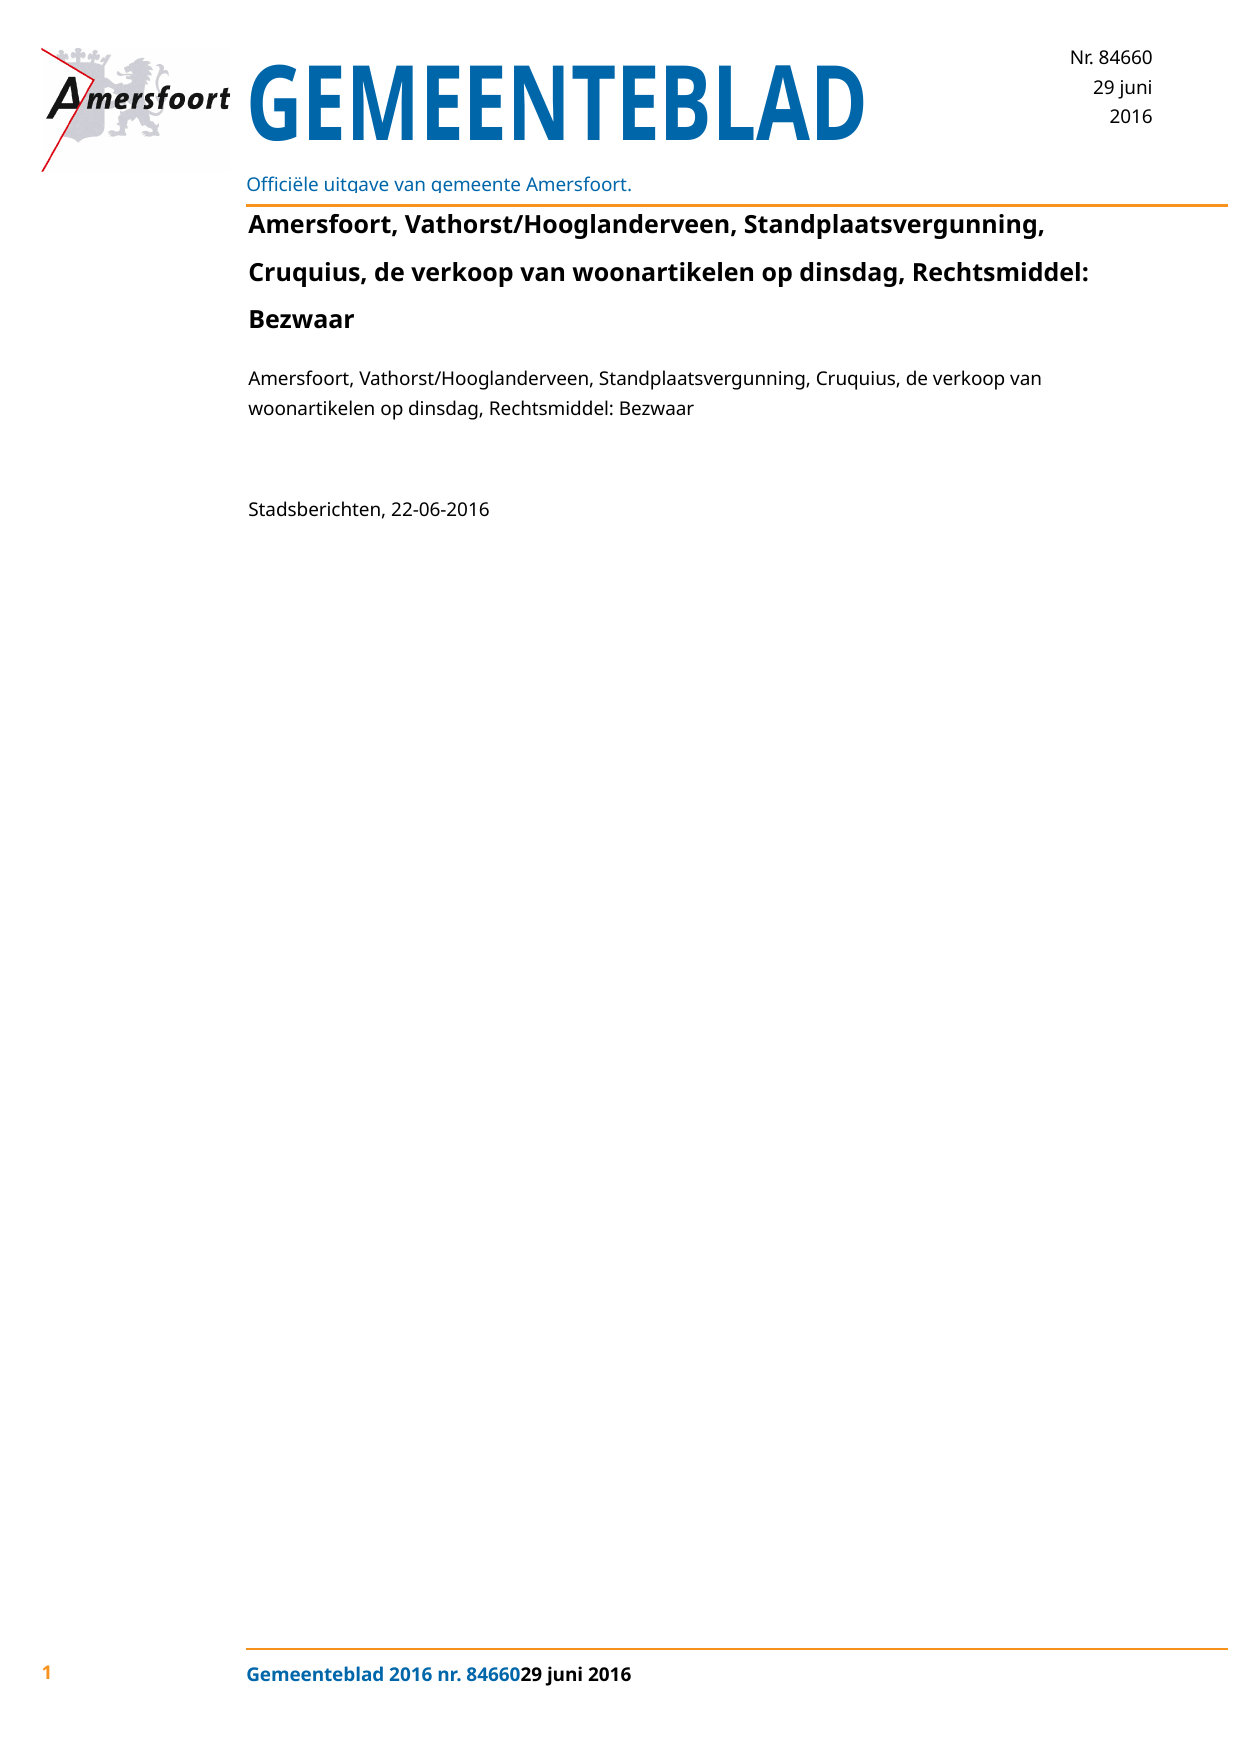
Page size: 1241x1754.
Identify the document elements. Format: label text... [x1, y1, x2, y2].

text Stadsberichten, 22-06-2016 [248, 496, 1152, 522]
text Amersfoort, Vathorst/Hooglanderveen, Standplaatsvergunning, Cruquius, de verkoop van woonartikelen op dinsdag, Rechtsmiddel: Bezwaar [248, 207, 1152, 336]
picture [41, 47, 231, 172]
text Amersfoort, Vathorst/Hooglanderveen, Standplaatsvergunning, Cruquius, de verkoop van woonartikelen op dinsdag, Rechtsmiddel: Bezwaar [248, 366, 1152, 421]
